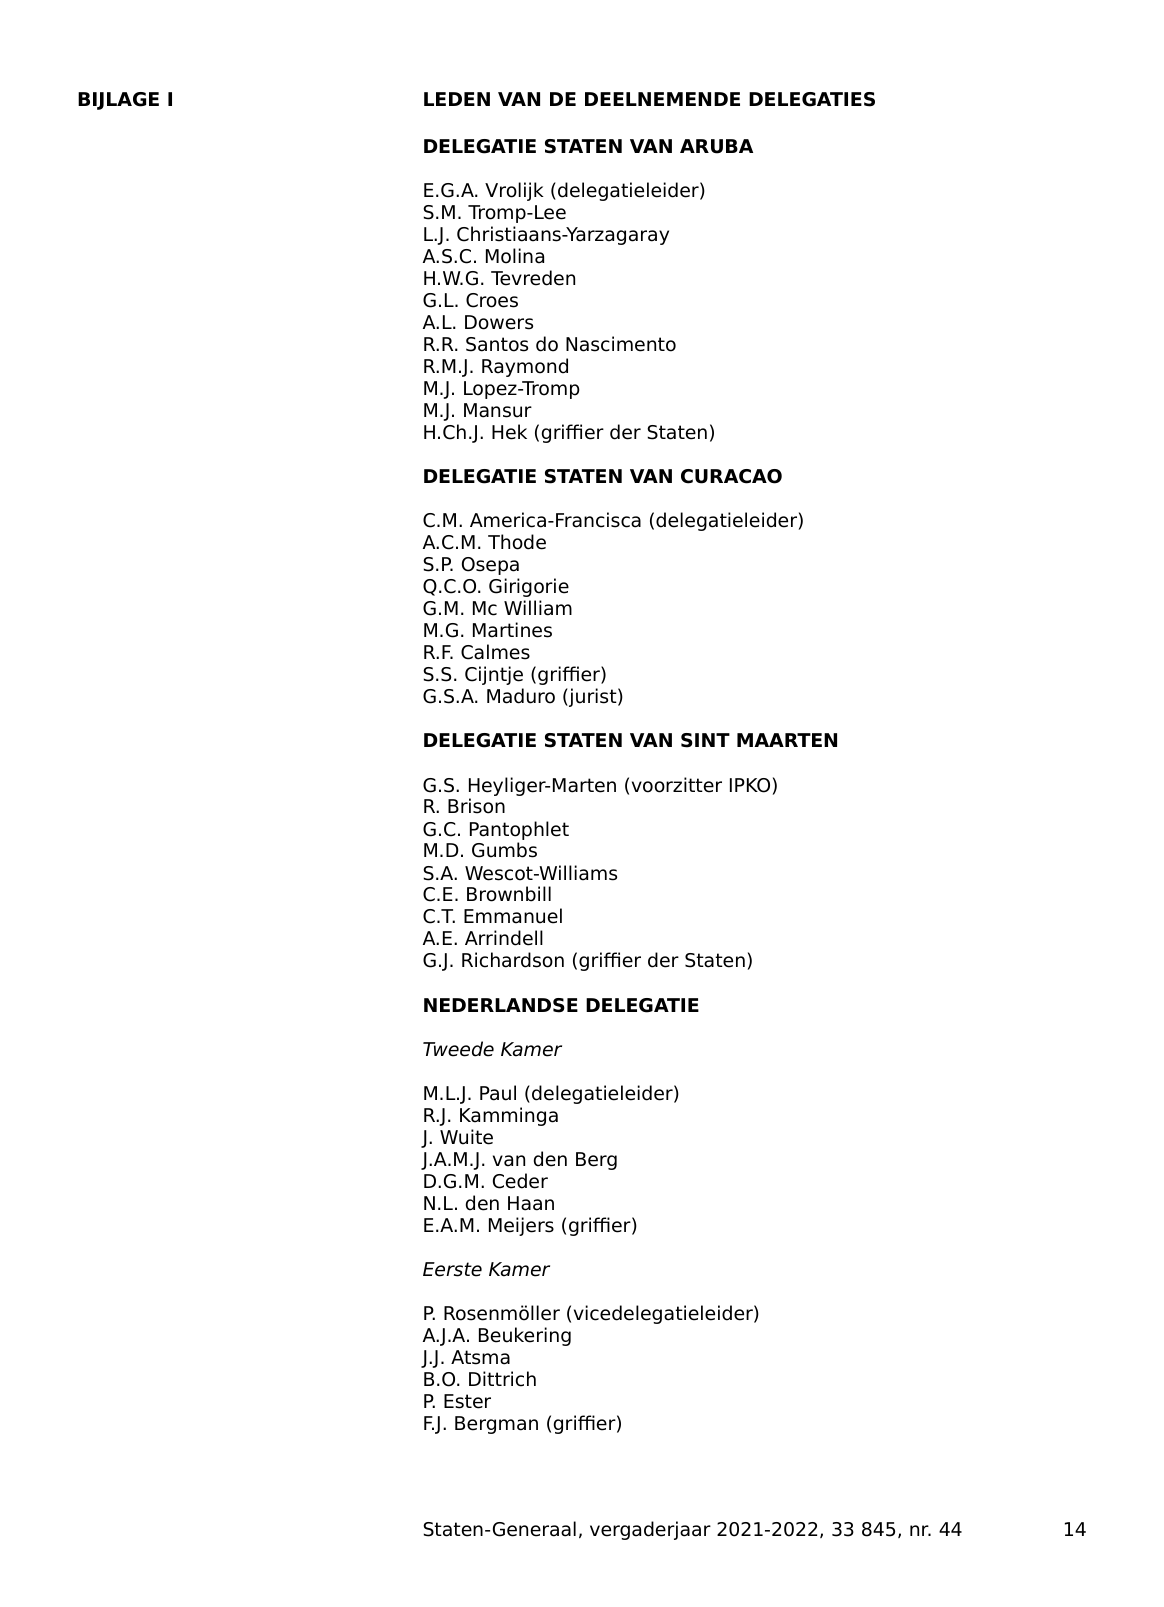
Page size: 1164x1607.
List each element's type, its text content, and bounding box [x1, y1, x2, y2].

subtitle DELEGATIE STATEN VAN CURACAO [422, 466, 1087, 488]
text E.A.M. Meijers (griffier) [422, 1215, 1087, 1237]
text M.G. Martines [422, 620, 1087, 642]
text A.S.C. Molina [422, 246, 1087, 268]
text B.O. Dittrich [422, 1369, 1087, 1391]
text S.P. Osepa [422, 554, 1087, 576]
text G.S.A. Maduro (jurist) [422, 686, 1087, 708]
subtitle DELEGATIE STATEN VAN ARUBA [422, 136, 1087, 158]
text S.S. Cijntje (griffier) [422, 664, 1087, 686]
text M.J. Mansur [422, 400, 1087, 422]
text C.M. America-Francisca (delegatieleider) [422, 510, 1087, 532]
text G.S. Heyliger-Marten (voorzitter IPKO) [422, 774, 1087, 796]
text J.J. Atsma [422, 1347, 1087, 1369]
text M.L.J. Paul (delegatieleider) [422, 1083, 1087, 1105]
text R.R. Santos do Nascimento [422, 334, 1087, 356]
text A.E. Arrindell [422, 928, 1087, 950]
text P. Rosenmöller (vicedelegatieleider) [422, 1303, 1087, 1325]
text M.D. Gumbs [422, 840, 1087, 862]
subtitle Tweede Kamer [422, 1039, 1087, 1061]
text G.M. Mc William [422, 598, 1087, 620]
text R.J. Kamminga [422, 1105, 1087, 1127]
text G.L. Croes [422, 290, 1087, 312]
subtitle NEDERLANDSE DELEGATIE [422, 994, 1087, 1016]
text S.M. Tromp-Lee [422, 202, 1087, 224]
text R.M.J. Raymond [422, 356, 1087, 378]
text P. Ester [422, 1391, 1087, 1413]
text C.E. Brownbill [422, 884, 1087, 906]
text A.L. Dowers [422, 312, 1087, 334]
text A.J.A. Beukering [422, 1325, 1087, 1347]
text S.A. Wescot-Williams [422, 862, 1087, 884]
text M.J. Lopez-Tromp [422, 378, 1087, 400]
text R.F. Calmes [422, 642, 1087, 664]
text L.J. Christiaans-Yarzagaray [422, 224, 1087, 246]
text H.Ch.J. Hek (griffier der Staten) [422, 422, 1087, 444]
text G.C. Pantophlet [422, 818, 1087, 840]
text N.L. den Haan [422, 1193, 1087, 1215]
subtitle BIJLAGE I LEDEN VAN DE DEELNEMENDE DELEGATIES [77, 89, 1087, 111]
subtitle DELEGATIE STATEN VAN SINT MAARTEN [422, 730, 1087, 752]
text D.G.M. Ceder [422, 1171, 1087, 1193]
text J. Wuite [422, 1127, 1087, 1149]
text J.A.M.J. van den Berg [422, 1149, 1087, 1171]
text H.W.G. Tevreden [422, 268, 1087, 290]
text C.T. Emmanuel [422, 906, 1087, 928]
text A.C.M. Thode [422, 532, 1087, 554]
text E.G.A. Vrolijk (delegatieleider) [422, 180, 1087, 202]
subtitle Eerste Kamer [422, 1259, 1087, 1281]
text Q.C.O. Girigorie [422, 576, 1087, 598]
text F.J. Bergman (griffier) [422, 1413, 1087, 1435]
text G.J. Richardson (griffier der Staten) [422, 950, 1087, 972]
text R. Brison [422, 796, 1087, 818]
